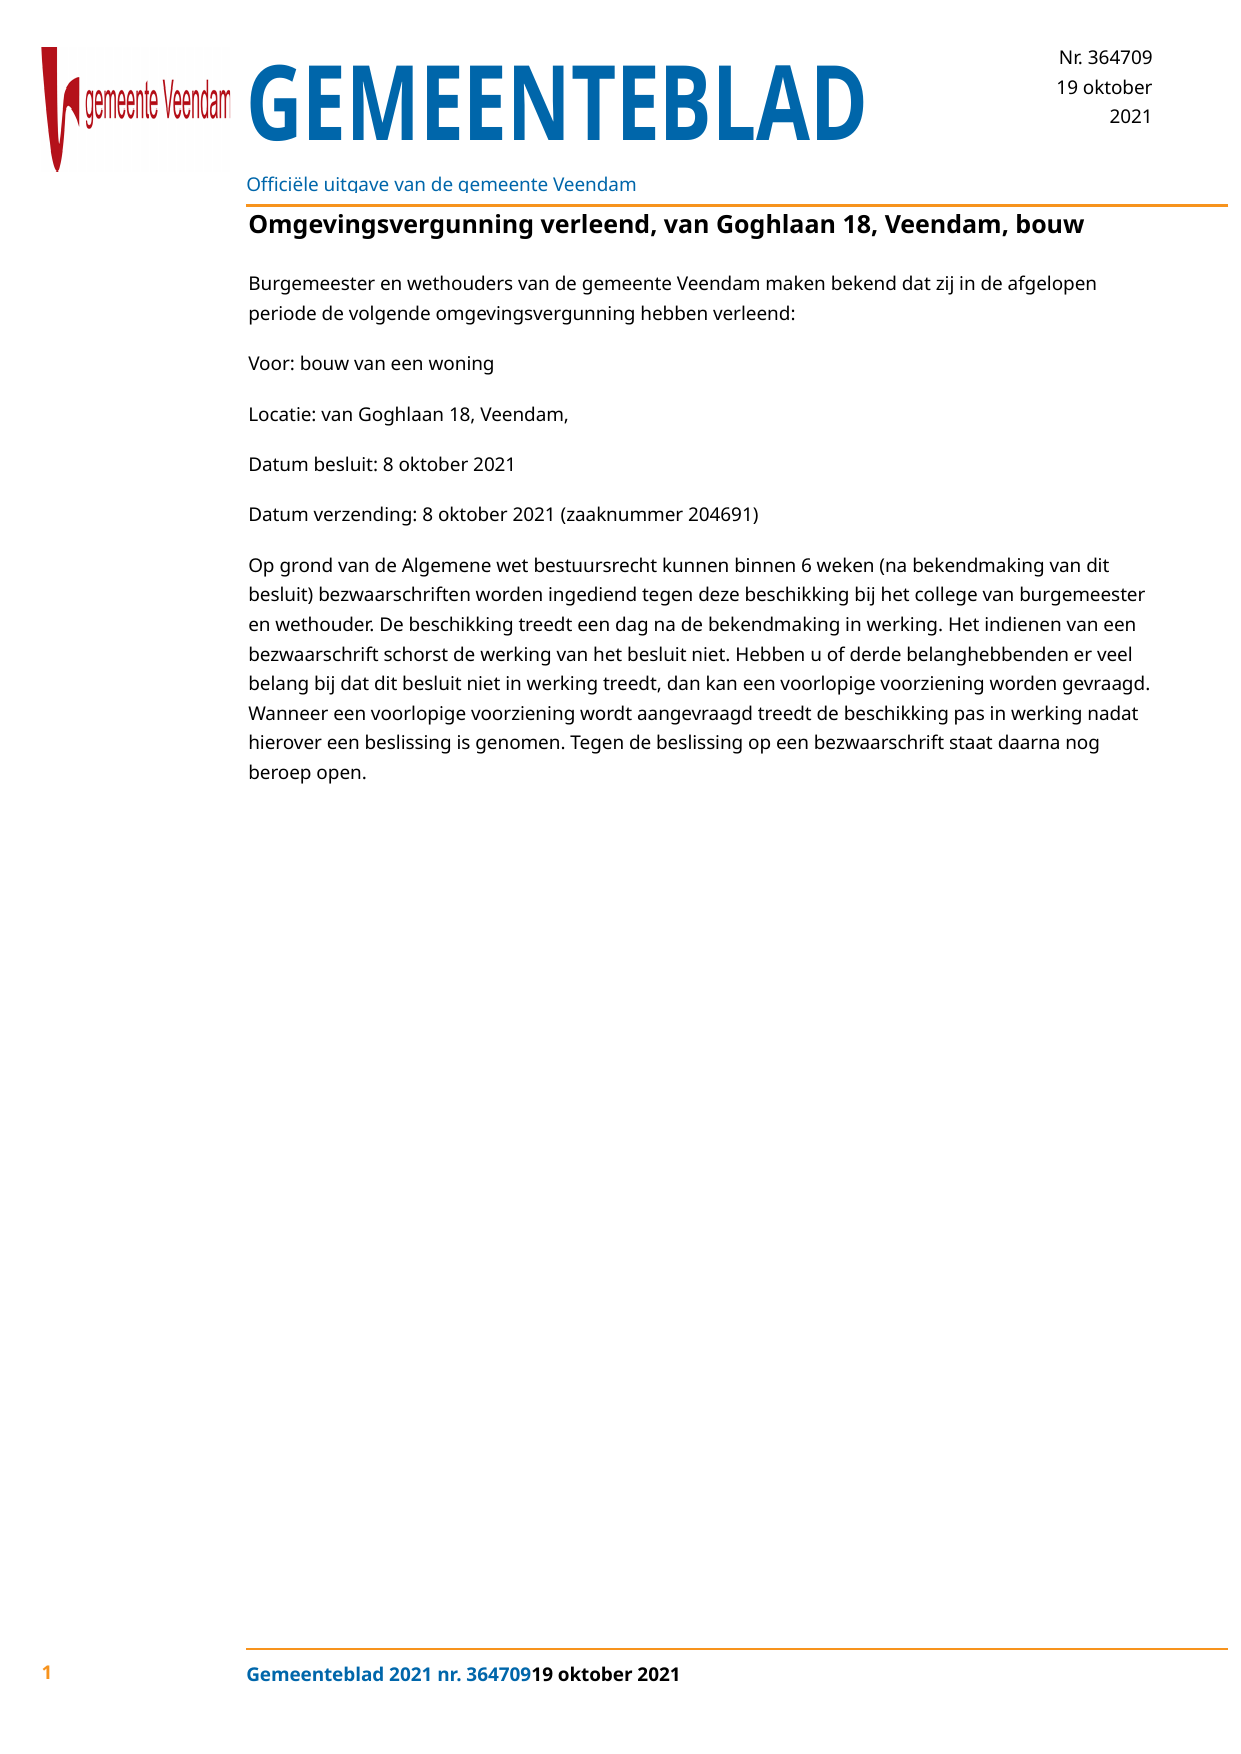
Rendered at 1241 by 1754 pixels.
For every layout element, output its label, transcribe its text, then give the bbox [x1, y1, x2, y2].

text Voor: bouw van een woning [248, 350, 1152, 376]
text Datum besluit: 8 oktober 2021 [248, 451, 1152, 477]
text Omgevingsvergunning verleend, van Goghlaan 18, Veendam, bouw [248, 207, 1152, 241]
text Locatie: van Goghlaan 18, Veendam, [248, 401, 1152, 426]
picture [41, 47, 231, 172]
text Datum verzending: 8 oktober 2021 (zaaknummer 204691) [248, 502, 1152, 527]
text Burgemeester en wethouders van de gemeente Veendam maken bekend dat zij in de afgelopen periode de volgende omgevingsvergunning hebben verleend: [248, 270, 1152, 326]
text Op grond van de Algemene wet bestuursrecht kunnen binnen 6 weken (na bekendmaking van dit besluit) bezwaarschriften worden ingediend tegen deze beschikking bij het college van burgemeester en wethouder. De beschikking treedt een dag na de bekendmaking in werking. Het indienen van een bezwaarschrift schorst de werking van het besluit niet. Hebben u of derde belanghebbenden er veel belang bij dat dit besluit niet in werking treedt, dan kan een voorlopige voorziening worden gevraagd. Wanneer een voorlopige voorziening wordt aangevraagd treedt de beschikking pas in werking nadat hierover een beslissing is genomen. Tegen de beslissing op een bezwaarschrift staat daarna nog beroep open. [248, 552, 1152, 785]
